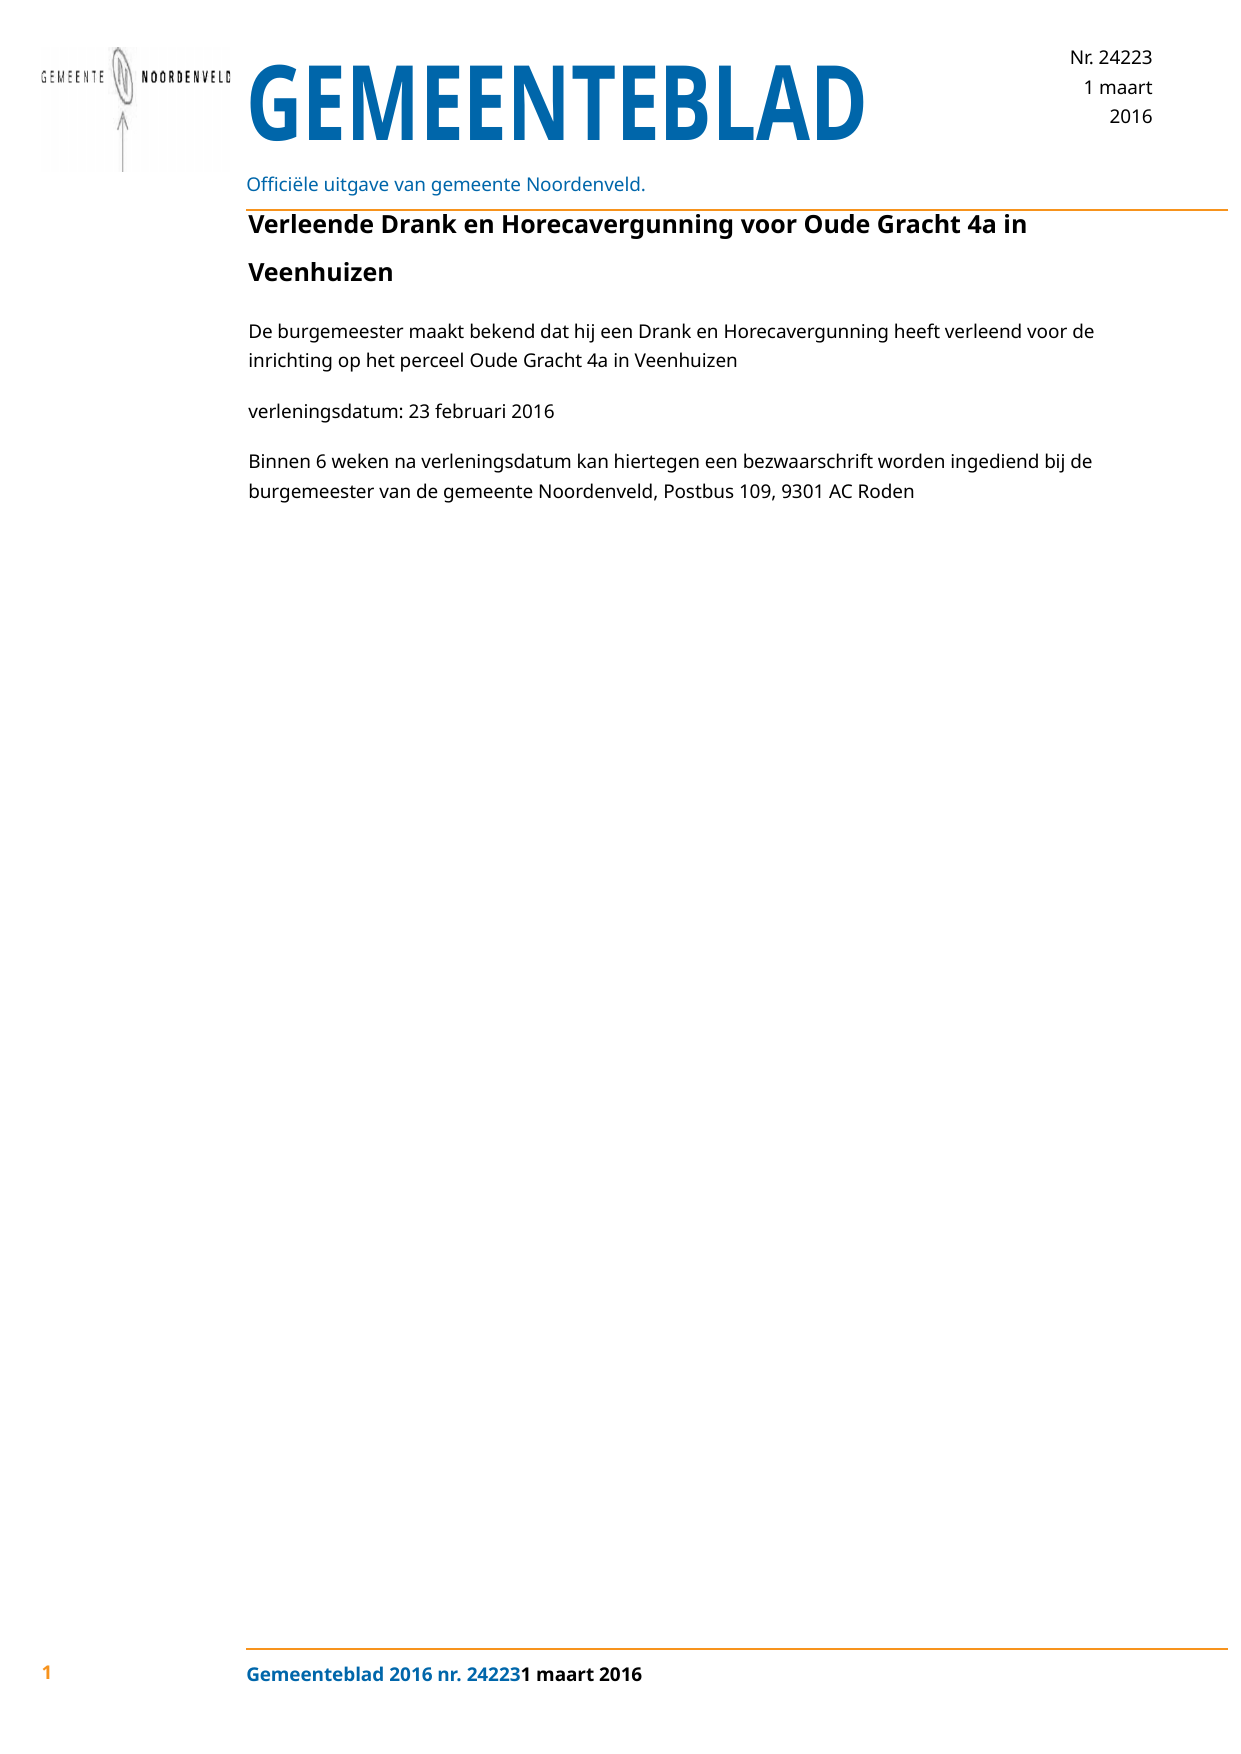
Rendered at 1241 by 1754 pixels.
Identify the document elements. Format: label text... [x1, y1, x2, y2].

text De burgemeester maakt bekend dat hij een Drank en Horecavergunning heeft verleend voor de inrichting op het perceel Oude Gracht 4a in Veenhuizen [248, 318, 1152, 373]
text verleningsdatum: 23 februari 2016 [248, 398, 1152, 424]
picture [41, 47, 231, 172]
text Binnen 6 weken na verleningsdatum kan hiertegen een bezwaarschrift worden ingediend bij de burgemeester van de gemeente Noordenveld, Postbus 109, 9301 AC Roden [248, 448, 1152, 504]
text Verleende Drank en Horecavergunning voor Oude Gracht 4a in Veenhuizen [248, 211, 1152, 288]
